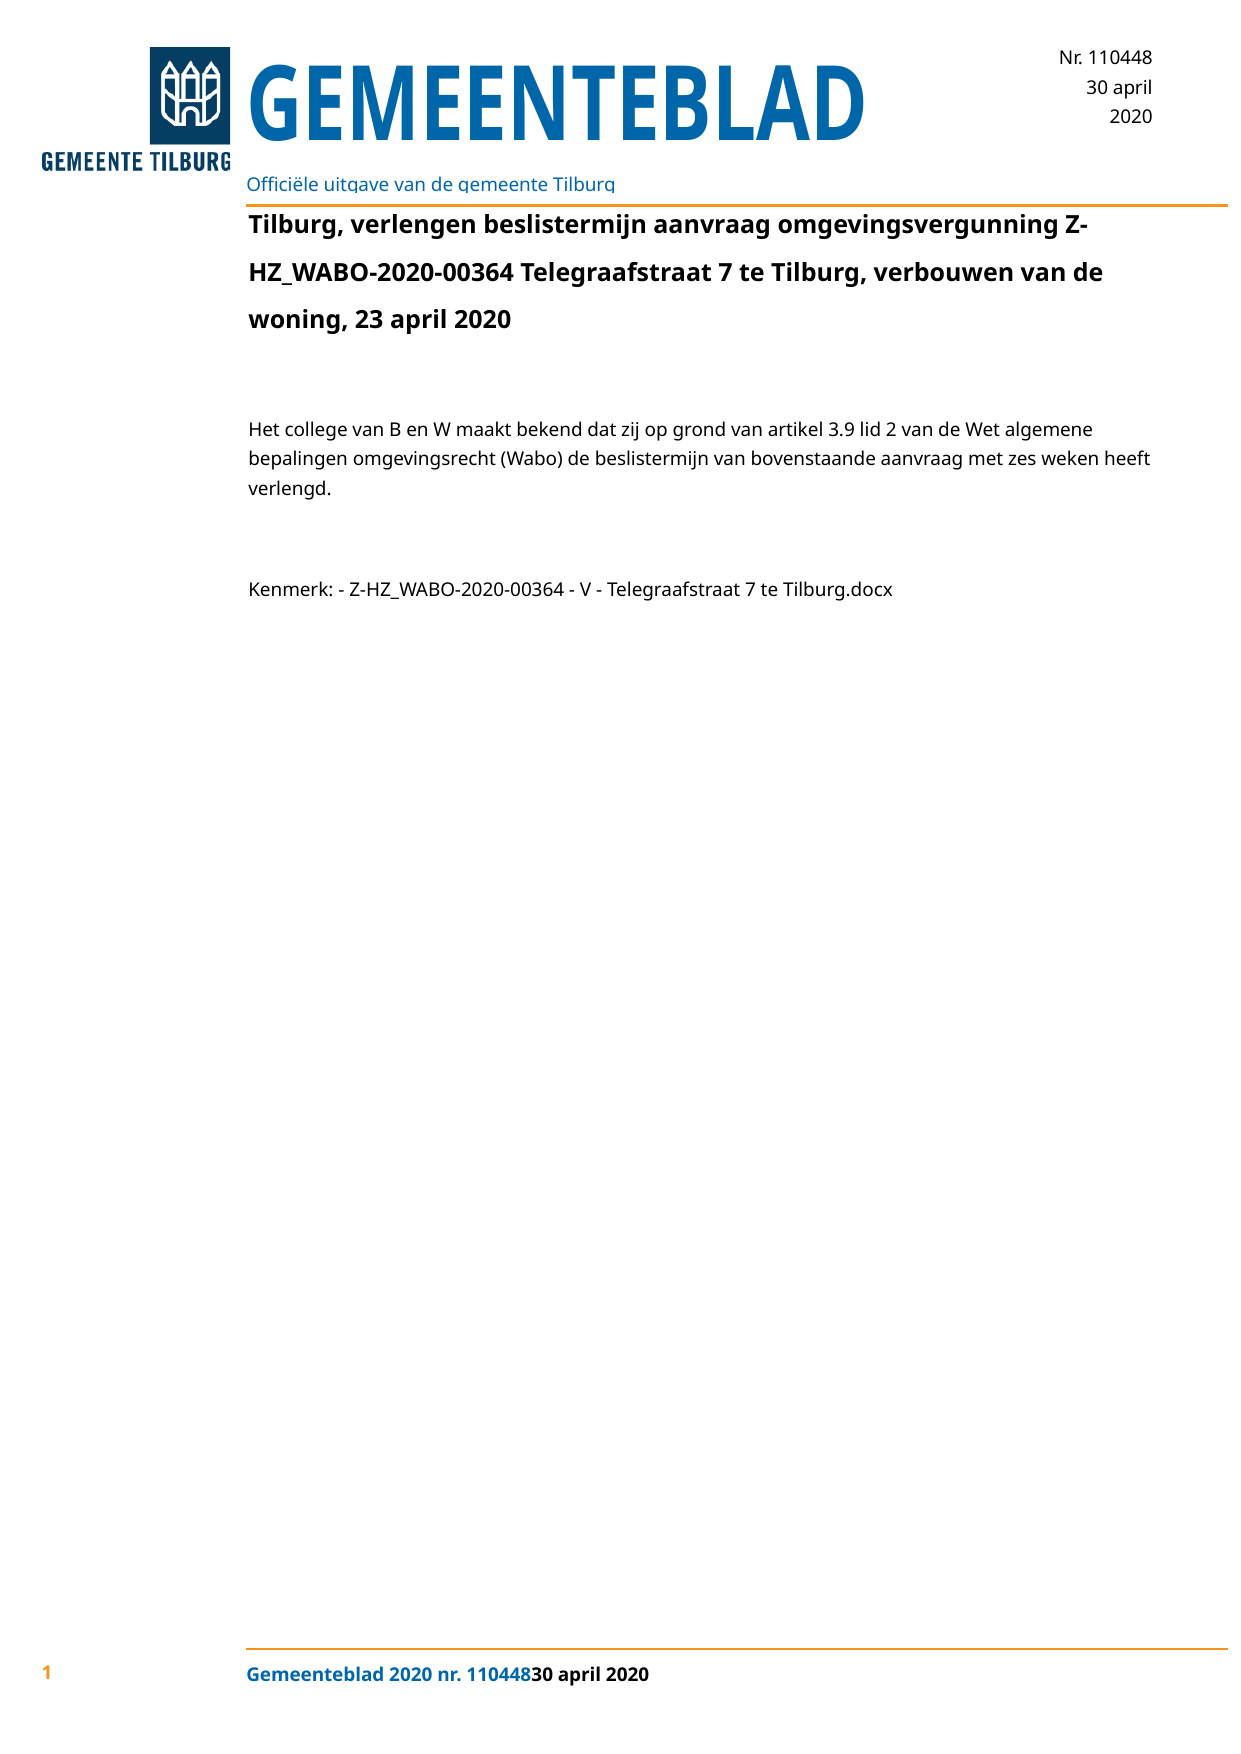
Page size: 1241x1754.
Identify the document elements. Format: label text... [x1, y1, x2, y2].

picture [41, 47, 231, 172]
text Tilburg, verlengen beslistermijn aanvraag omgevingsvergunning Z-HZ_WABO-2020-00364 Telegraafstraat 7 te Tilburg, verbouwen van de woning, 23 april 2020 [248, 207, 1152, 336]
text Kenmerk: - Z-HZ_WABO-2020-00364 - V - Telegraafstraat 7 te Tilburg.docx [248, 576, 1152, 602]
text Het college van B en W maakt bekend dat zij op grond van artikel 3.9 lid 2 van de Wet algemene bepalingen omgevingsrecht (Wabo) de beslistermijn van bovenstaande aanvraag met zes weken heeft verlengd. [248, 416, 1152, 501]
